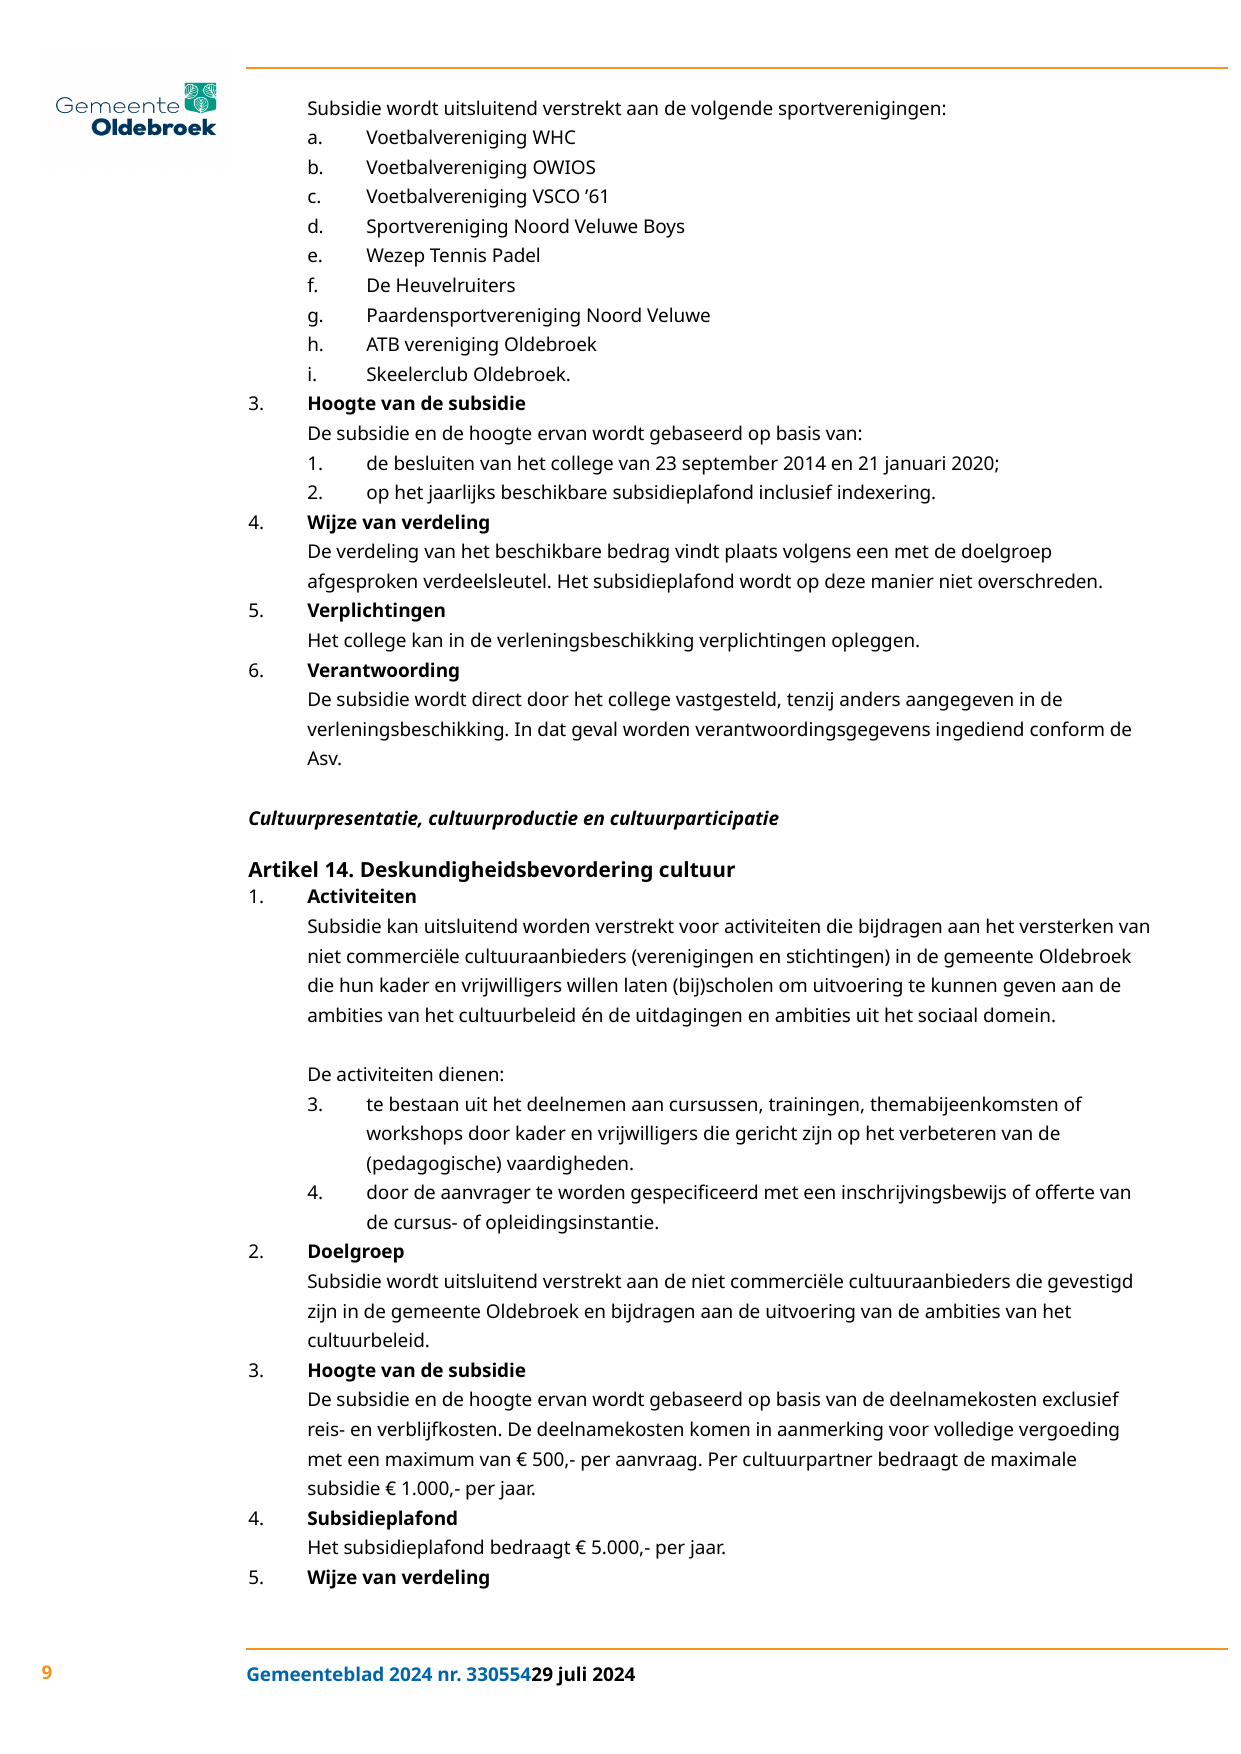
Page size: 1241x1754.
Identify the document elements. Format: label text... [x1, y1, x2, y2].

list op het jaarlijks beschikbare subsidieplafond inclusief indexering. [307, 479, 1152, 505]
list Hoogte van de subsidie [248, 1357, 1152, 1383]
list door de aanvrager te worden gespecificeerd met een inschrijvingsbewijs of offerte van de cursus- of opleidingsinstantie. [307, 1179, 1152, 1235]
text Cultuurpresentatie, cultuurproductie en cultuurparticipatie [248, 805, 1152, 831]
list de besluiten van het college van 23 september 2014 en 21 januari 2020; [307, 450, 1152, 476]
list te bestaan uit het deelnemen aan cursussen, trainingen, themabijeenkomsten of workshops door kader en vrijwilligers die gericht zijn op het verbeteren van de (pedagogische) vaardigheden. [307, 1091, 1152, 1176]
list De subsidie en de hoogte ervan wordt gebaseerd op basis van: [248, 420, 1152, 446]
list Verplichtingen [248, 598, 1152, 623]
list Voetbalvereniging VSCO ’61 [307, 183, 1152, 209]
list De Heuvelruiters [307, 272, 1152, 298]
list Activiteiten [248, 884, 1152, 909]
list Subsidie wordt uitsluitend verstrekt aan de niet commerciële cultuuraanbieders die gevestigd zijn in de gemeente Oldebroek en bijdragen aan de uitvoering van de ambities van het cultuurbeleid. [248, 1268, 1152, 1353]
list Doelgroep [248, 1239, 1152, 1264]
list Wezep Tennis Padel [307, 243, 1152, 268]
list Voetbalvereniging OWIOS [307, 154, 1152, 180]
list De subsidie wordt direct door het college vastgesteld, tenzij anders aangegeven in de verleningsbeschikking. In dat geval worden verantwoordingsgegevens ingediend conform de Asv. [248, 686, 1152, 771]
list Verantwoording [248, 657, 1152, 683]
list Wijze van verdeling [248, 1564, 1152, 1590]
list Sportvereniging Noord Veluwe Boys [307, 213, 1152, 239]
list Het college kan in de verleningsbeschikking verplichtingen opleggen. [248, 627, 1152, 653]
list Paardensportvereniging Noord Veluwe [307, 302, 1152, 328]
list De subsidie en de hoogte ervan wordt gebaseerd op basis van de deelnamekosten exclusief reis- en verblijfkosten. De deelnamekosten komen in aanmerking voor volledige vergoeding met een maximum van € 500,- per aanvraag. Per cultuurpartner bedraagt de maximale subsidie € 1.000,- per jaar. [248, 1387, 1152, 1501]
list Subsidieplafond [248, 1505, 1152, 1531]
list Voetbalvereniging WHC [307, 124, 1152, 150]
list De verdeling van het beschikbare bedrag vindt plaats volgens een met de doelgroep afgesproken verdeelsleutel. Het subsidieplafond wordt op deze manier niet overschreden. [248, 538, 1152, 594]
list Hoogte van de subsidie [248, 391, 1152, 416]
picture [41, 47, 231, 172]
list ATB vereniging Oldebroek [307, 331, 1152, 357]
list Wijze van verdeling [248, 509, 1152, 535]
list Subsidie kan uitsluitend worden verstrekt voor activiteiten die bijdragen aan het versterken van niet commerciële cultuuraanbieders (verenigingen en stichtingen) in de gemeente Oldebroek die hun kader en vrijwilligers willen laten (bij)scholen om uitvoering te kunnen geven aan de ambities van het cultuurbeleid én de uitdagingen en ambities uit het sociaal domein. [248, 913, 1152, 1028]
text Artikel 14. Deskundigheidsbevordering cultuur [248, 855, 1152, 884]
list Subsidie wordt uitsluitend verstrekt aan de volgende sportverenigingen: [248, 95, 1152, 121]
list De activiteiten dienen: [248, 1061, 1152, 1087]
list Het subsidieplafond bedraagt € 5.000,- per jaar. [248, 1534, 1152, 1560]
list Skeelerclub Oldebroek. [307, 361, 1152, 387]
